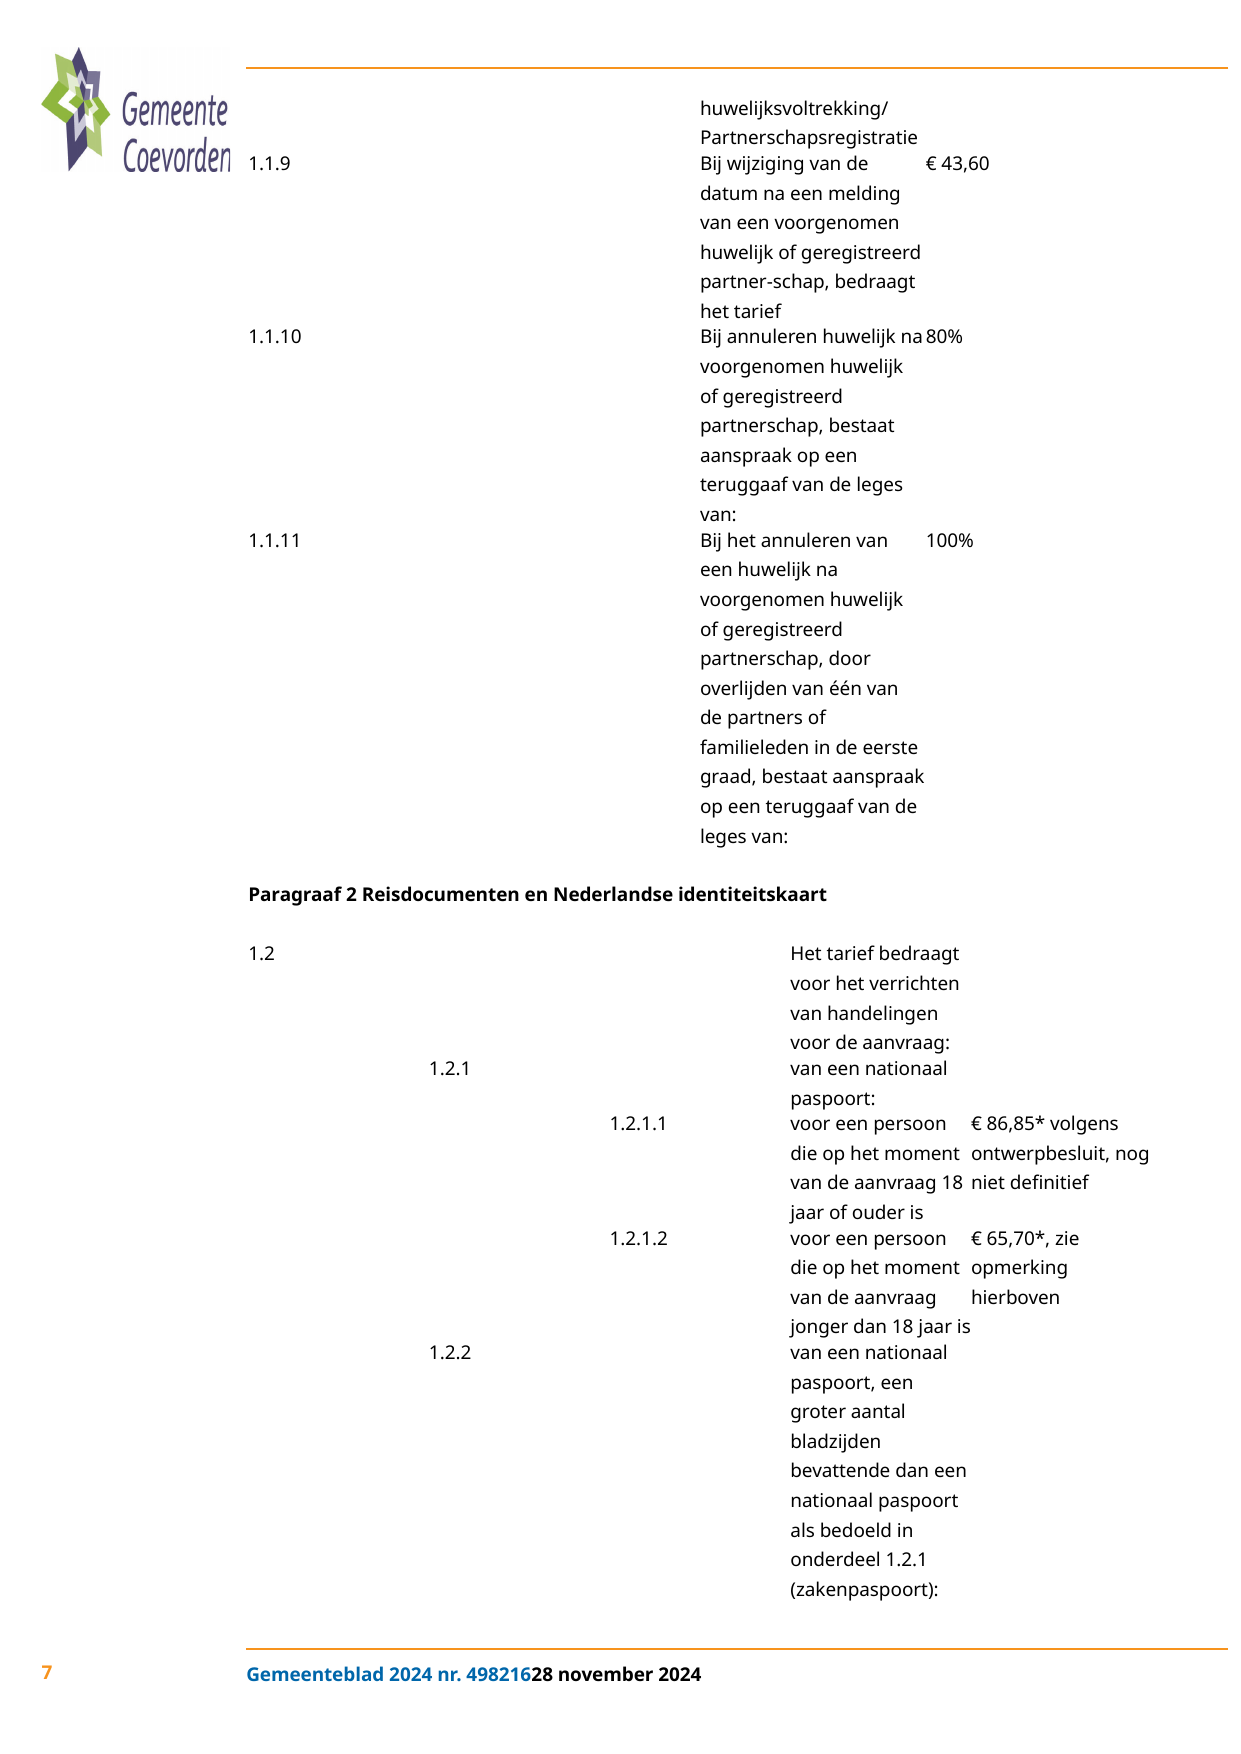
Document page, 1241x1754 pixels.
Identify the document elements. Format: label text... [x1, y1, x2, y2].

table_cell 80% [926, 324, 1152, 527]
table_header [971, 941, 1152, 1055]
table_cell [474, 95, 700, 150]
table_cell huwelijksvoltrekking/ Partnerschapsregistratie [700, 95, 926, 150]
table_cell 1.1.9 [248, 150, 474, 324]
table_cell Bij wijziging van de datum na een melding van een voorgenomen huwelijk of geregistreerd partner-schap, bedraagt het tarief [700, 150, 926, 324]
table_cell van een nationaal paspoort, een groter aantal bladzijden bevattende dan een nationaal paspoort als bedoeld in onderdeel 1.2.1 (zakenpaspoort): [790, 1339, 971, 1602]
table_cell [609, 1339, 790, 1602]
table_cell [474, 150, 700, 324]
table_cell 1.2.1.2 [609, 1225, 790, 1339]
table_cell 1.2.2 [429, 1339, 609, 1602]
table_cell [971, 1055, 1152, 1110]
table_cell [429, 1110, 609, 1225]
table_cell [429, 1225, 609, 1339]
table_cell [971, 1339, 1152, 1602]
table_cell [609, 1055, 790, 1110]
table_header [609, 941, 790, 1055]
table_header [429, 941, 609, 1055]
text Paragraaf 2 Reisdocumenten en Nederlandse identiteitskaart [248, 881, 1152, 907]
table_cell van een nationaal paspoort: [790, 1055, 971, 1110]
table_cell [248, 1339, 429, 1602]
table_cell [248, 95, 474, 150]
table_cell 1.1.10 [248, 324, 474, 527]
table_cell voor een persoon die op het moment van de aanvraag jonger dan 18 jaar is [790, 1225, 971, 1339]
table_cell [248, 1055, 429, 1110]
table_cell [926, 95, 1152, 150]
table_cell 1.1.11 [248, 527, 474, 848]
table_cell voor een persoon die op het moment van de aanvraag 18 jaar of ouder is [790, 1110, 971, 1225]
table_cell [248, 1225, 429, 1339]
table_cell [248, 1110, 429, 1225]
table_cell € 43,60 [926, 150, 1152, 324]
table_cell 1.2.1.1 [609, 1110, 790, 1225]
table_cell 1.2.1 [429, 1055, 609, 1110]
table_cell Bij annuleren huwelijk na voorgenomen huwelijk of geregistreerd partnerschap, bestaat aanspraak op een teruggaaf van de leges van: [700, 324, 926, 527]
table_header 1.2 [248, 941, 429, 1055]
table_header Het tarief bedraagt voor het verrichten van handelingen voor de aanvraag: [790, 941, 971, 1055]
table_cell € 86,85* volgens ontwerpbesluit, nog niet definitief [971, 1110, 1152, 1225]
table_cell Bij het annuleren van een huwelijk na voorgenomen huwelijk of geregistreerd partnerschap, door overlijden van één van de partners of familieleden in de eerste graad, bestaat aanspraak op een teruggaaf van de leges van: [700, 527, 926, 848]
table_cell [474, 324, 700, 527]
table_cell [474, 527, 700, 848]
picture [41, 47, 231, 172]
table_cell 100% [926, 527, 1152, 848]
table_cell € 65,70*, zie opmerking hierboven [971, 1225, 1152, 1339]
